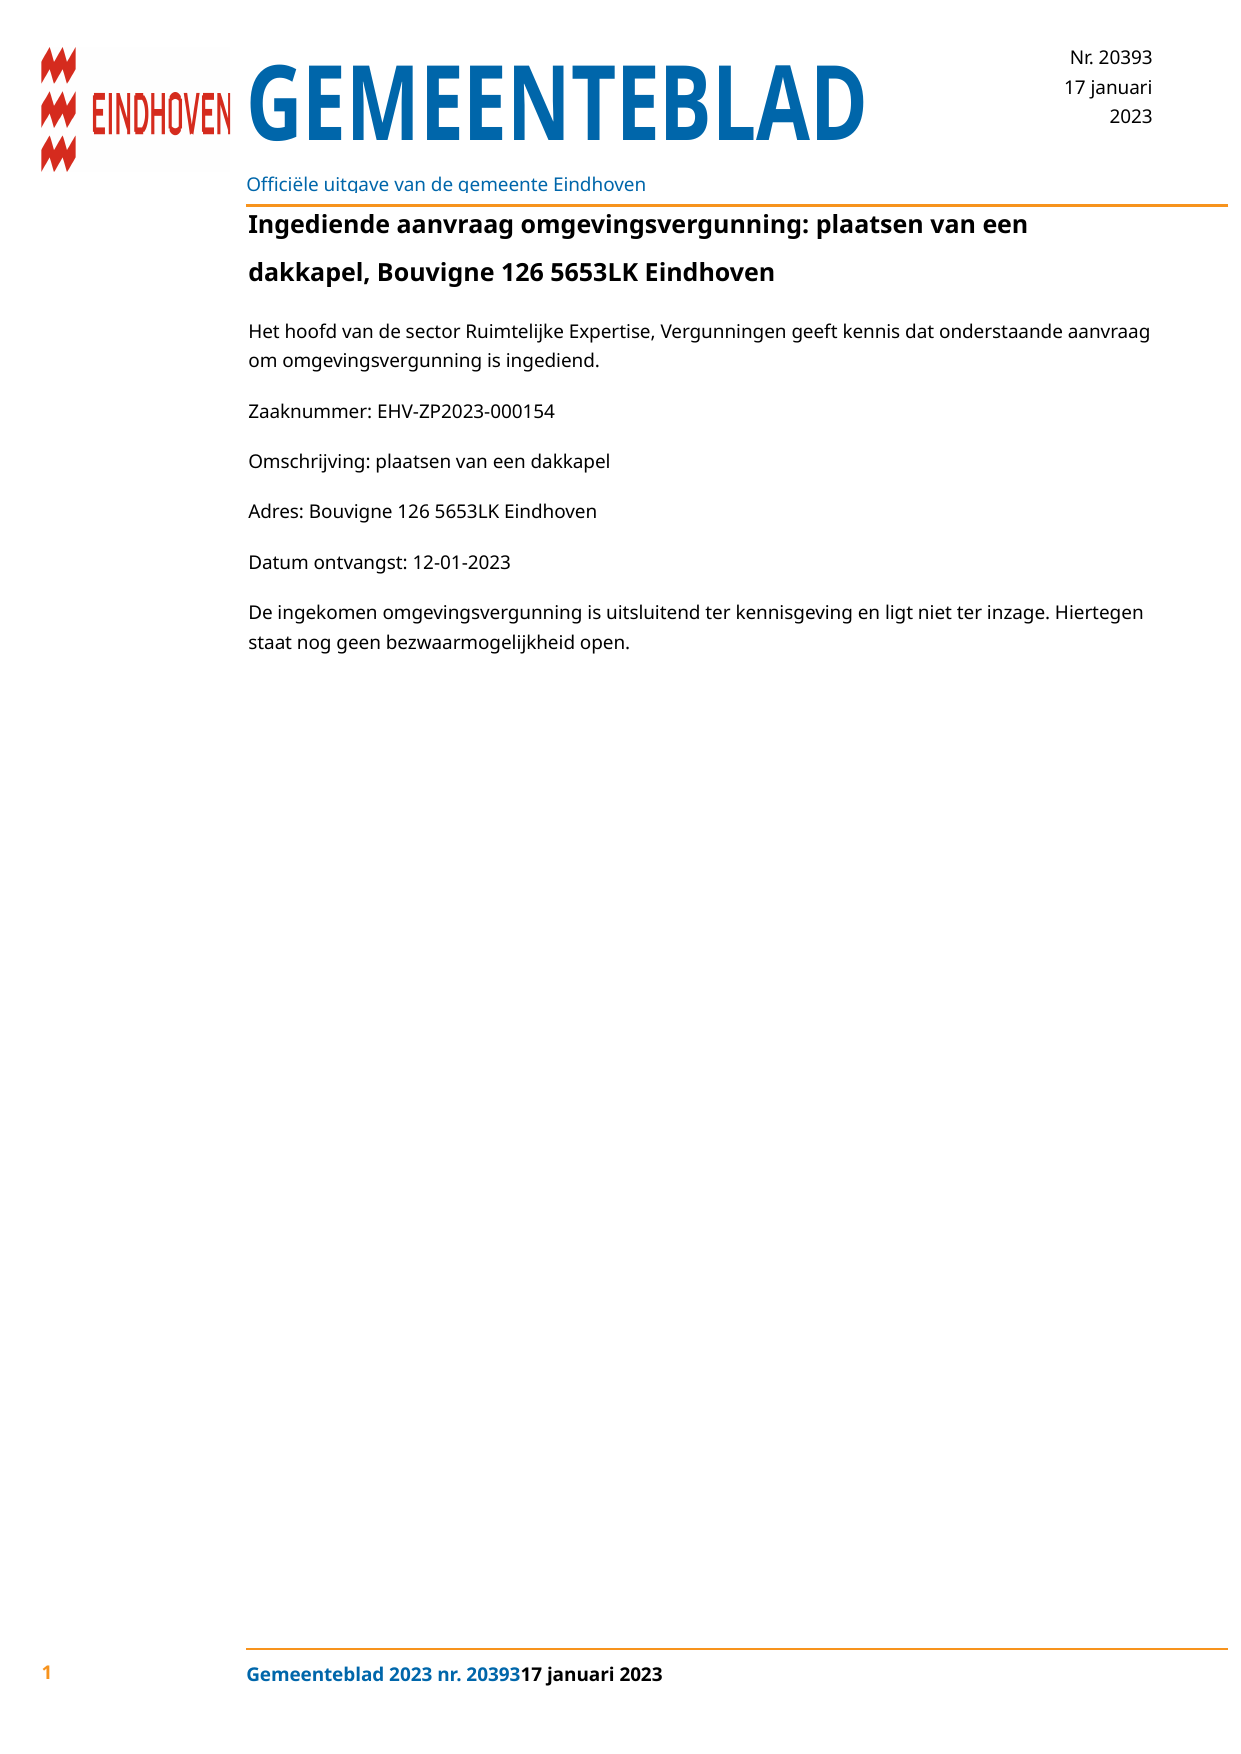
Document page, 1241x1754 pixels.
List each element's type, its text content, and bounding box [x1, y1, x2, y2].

text De ingekomen omgevingsvergunning is uitsluitend ter kennisgeving en ligt niet ter inzage. Hiertegen staat nog geen bezwaarmogelijkheid open. [248, 599, 1152, 655]
text Ingediende aanvraag omgevingsvergunning: plaatsen van een dakkapel, Bouvigne 126 5653LK Eindhoven [248, 207, 1152, 288]
text Het hoofd van de sector Ruimtelijke Expertise, Vergunningen geeft kennis dat onderstaande aanvraag om omgevingsvergunning is ingediend. [248, 318, 1152, 373]
text Zaaknummer: EHV-ZP2023-000154 [248, 398, 1152, 424]
text Datum ontvangst: 12-01-2023 [248, 549, 1152, 575]
text Adres: Bouvigne 126 5653LK Eindhoven [248, 499, 1152, 524]
text Omschrijving: plaatsen van een dakkapel [248, 448, 1152, 474]
picture [41, 47, 231, 172]
